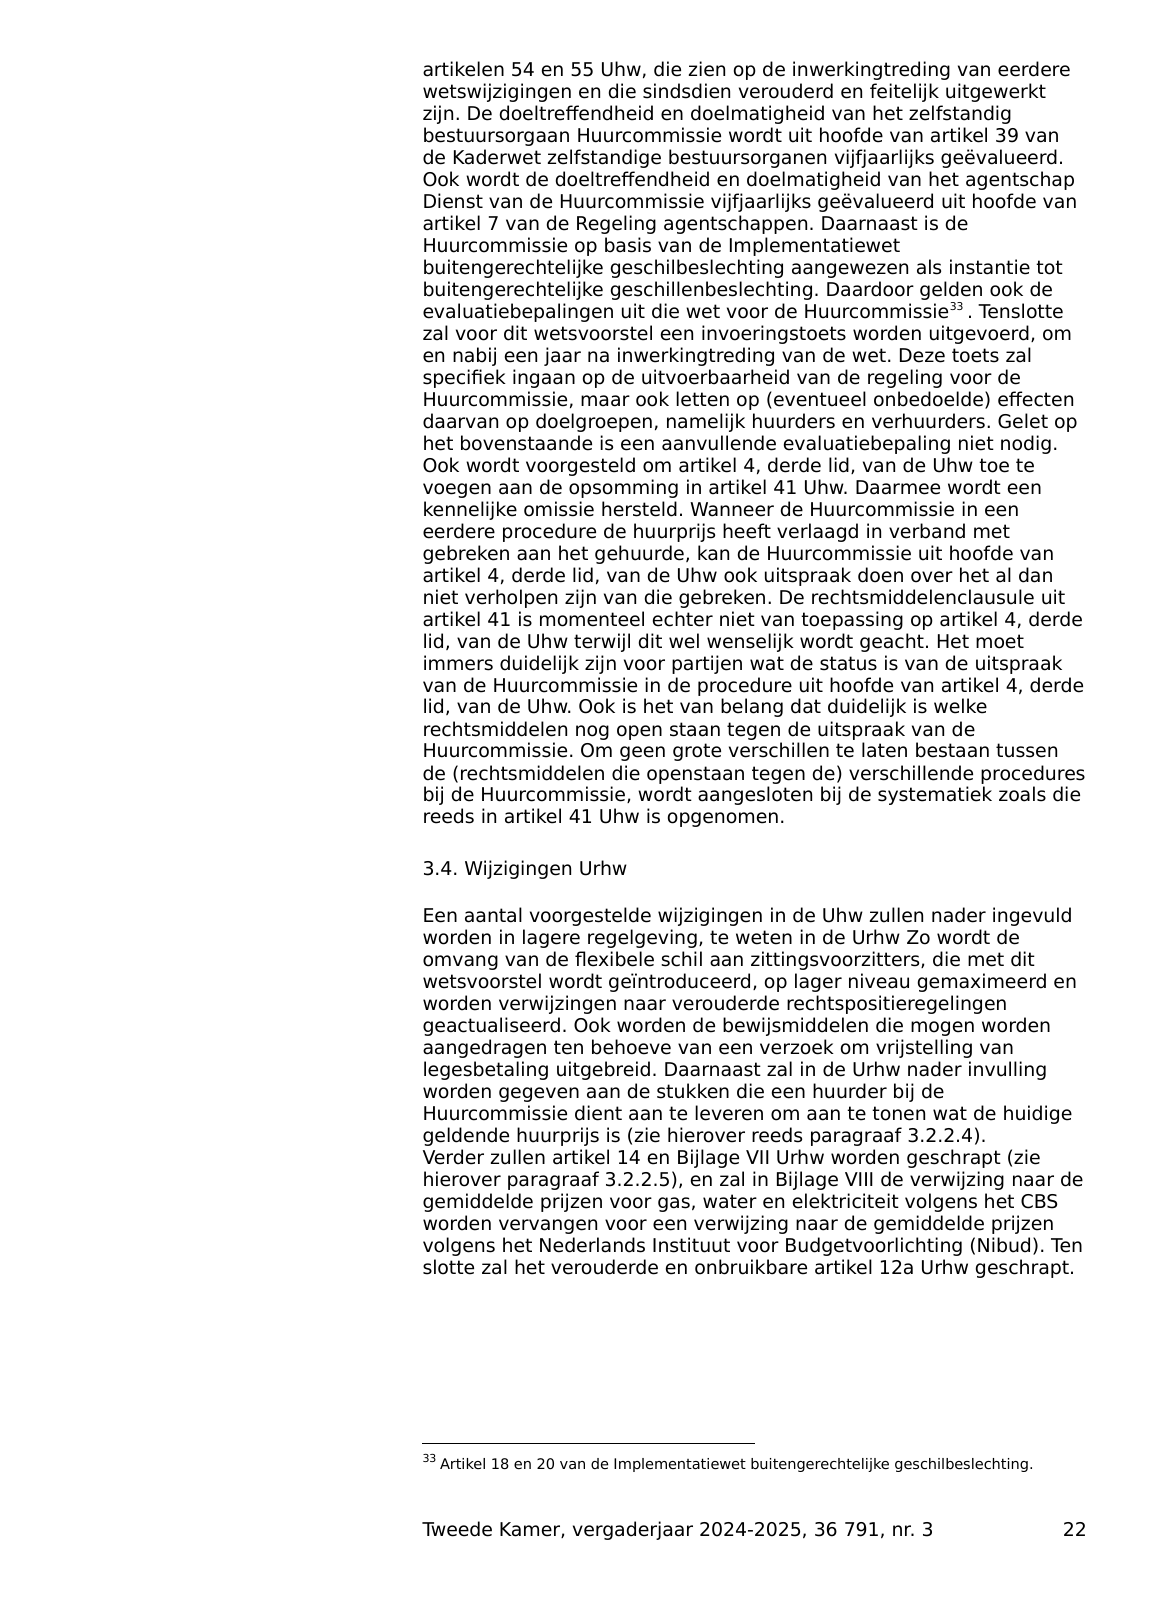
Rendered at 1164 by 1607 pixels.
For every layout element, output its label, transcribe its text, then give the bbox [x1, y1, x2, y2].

text Een aantal voorgestelde wijzigingen in de Uhw zullen nader ingevuld worden in lagere regelgeving, te weten in de Urhw Zo wordt de omvang van de flexibele schil aan zittingsvoorzitters, die met dit wetsvoorstel wordt geïntroduceerd, op lager niveau gemaximeerd en worden verwijzingen naar verouderde rechtspositieregelingen geactualiseerd. Ook worden de bewijsmiddelen die mogen worden aangedragen ten behoeve van een verzoek om vrijstelling van legesbetaling uitgebreid. Daarnaast zal in de Urhw nader invulling worden gegeven aan de stukken die een huurder bij de Huurcommissie dient aan te leveren om aan te tonen wat de huidige geldende huurprijs is (zie hierover reeds paragraaf 3.2.2.4). [422, 905, 1087, 1147]
text artikelen 54 en 55 Uhw, die zien op de inwerkingtreding van eerdere wetswijzigingen en die sindsdien verouderd en feitelijk uitgewerkt zijn. De doeltreffendheid en doelmatigheid van het zelfstandig bestuursorgaan Huurcommissie wordt uit hoofde van artikel 39 van de Kaderwet zelfstandige bestuursorganen vijfjaarlijks geëvalueerd. Ook wordt de doeltreffendheid en doelmatigheid van het agentschap Dienst van de Huurcommissie vijfjaarlijks geëvalueerd uit hoofde van artikel 7 van de Regeling agentschappen. Daarnaast is de Huurcommissie op basis van de Implementatiewet buitengerechtelijke geschilbeslechting aangewezen als instantie tot buitengerechtelijke geschillenbeslechting. Daardoor gelden ook de evaluatiebepalingen uit die wet voor de Huurcommissie. Tenslotte zal voor dit wetsvoorstel een invoeringstoets worden uitgevoerd, om en nabij een jaar na inwerkingtreding van de wet. Deze toets zal specifiek ingaan op de uitvoerbaarheid van de regeling voor de Huurcommissie, maar ook letten op (eventueel onbedoelde) effecten daarvan op doelgroepen, namelijk huurders en verhuurders. Gelet op het bovenstaande is een aanvullende evaluatiebepaling niet nodig. [422, 59, 1087, 455]
text Verder zullen artikel 14 en Bijlage VII Urhw worden geschrapt (zie hierover paragraaf 3.2.2.5), en zal in Bijlage VIII de verwijzing naar de gemiddelde prijzen voor gas, water en elektriciteit volgens het CBS worden vervangen voor een verwijzing naar de gemiddelde prijzen volgens het Nederlands Instituut voor Budgetvoorlichting (Nibud). Ten slotte zal het verouderde en onbruikbare artikel 12a Urhw geschrapt. [422, 1147, 1087, 1279]
text Artikel 18 en 20 van de Implementatiewet buitengerechtelijke geschilbeslechting. [422, 1452, 1087, 1474]
text Ook wordt voorgesteld om artikel 4, derde lid, van de Uhw toe te voegen aan de opsomming in artikel 41 Uhw. Daarmee wordt een kennelijke omissie hersteld. Wanneer de Huurcommissie in een eerdere procedure de huurprijs heeft verlaagd in verband met gebreken aan het gehuurde, kan de Huurcommissie uit hoofde van artikel 4, derde lid, van de Uhw ook uitspraak doen over het al dan niet verholpen zijn van die gebreken. De rechtsmiddelenclausule uit artikel 41 is momenteel echter niet van toepassing op artikel 4, derde lid, van de Uhw terwijl dit wel wenselijk wordt geacht. Het moet immers duidelijk zijn voor partijen wat de status is van de uitspraak van de Huurcommissie in de procedure uit hoofde van artikel 4, derde lid, van de Uhw. Ook is het van belang dat duidelijk is welke rechtsmiddelen nog open staan tegen de uitspraak van de Huurcommissie. Om geen grote verschillen te laten bestaan tussen de (rechtsmiddelen die openstaan tegen de) verschillende procedures bij de Huurcommissie, wordt aangesloten bij de systematiek zoals die reeds in artikel 41 Uhw is opgenomen. [422, 455, 1087, 828]
subtitle 3.4. Wijzigingen Urhw [422, 858, 1087, 880]
